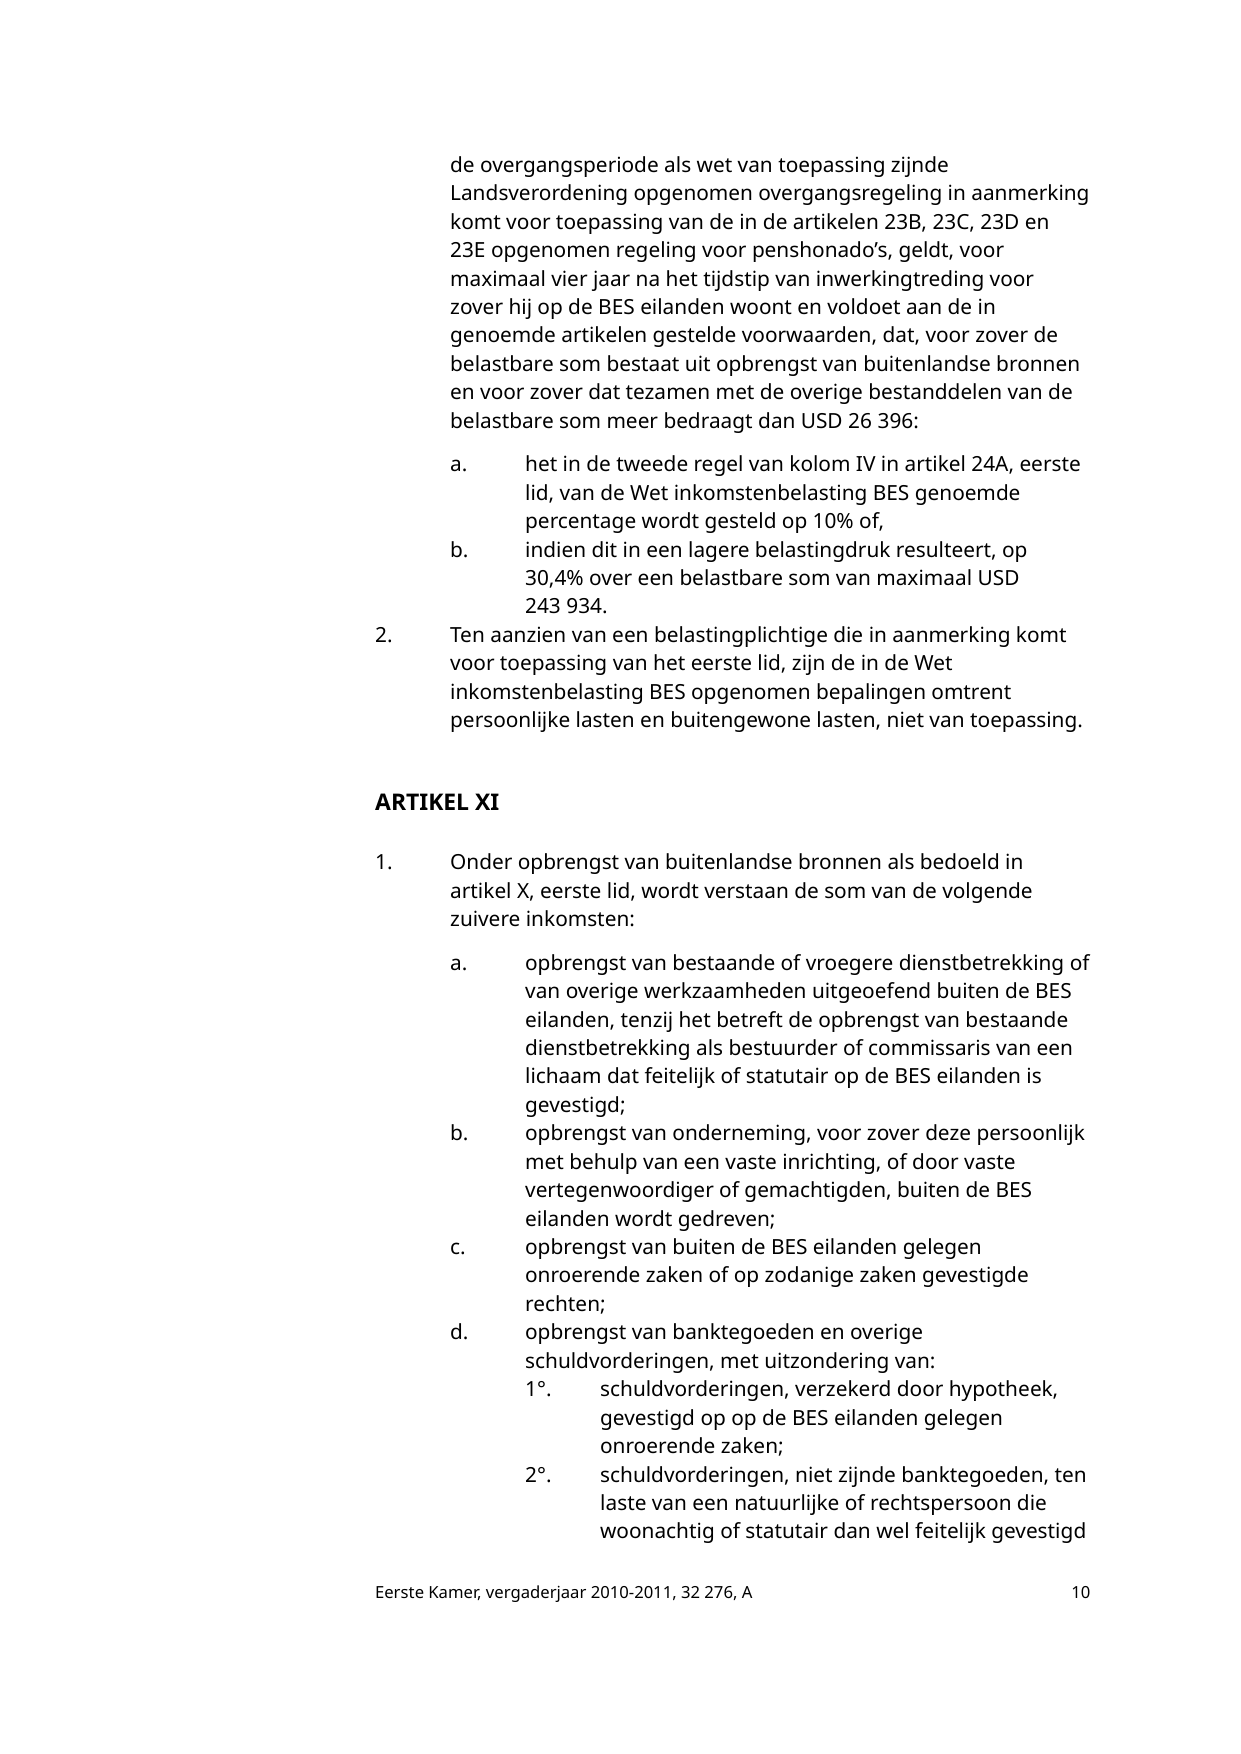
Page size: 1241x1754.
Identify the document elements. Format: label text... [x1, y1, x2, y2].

list Ten aanzien van een belastingplichtige die in aanmerking komt voor toepassing van het eerste lid, zijn de in de Wet inkomstenbelasting BES opgenomen bepalingen omtrent persoonlijke lasten en buitengewone lasten, niet van toepassing. [375, 620, 1090, 734]
subtitle ARTIKEL XI [375, 786, 1090, 817]
list schuldvorderingen, verzekerd door hypotheek, gevestigd op op de BES eilanden gelegen onroerende zaken; [525, 1374, 1090, 1460]
list het in de tweede regel van kolom IV in artikel 24A, eerste lid, van de Wet inkomstenbelasting BES genoemde percentage wordt gesteld op 10% of, [450, 449, 1090, 535]
list Onder opbrengst van buitenlandse bronnen als bedoeld in artikel X, eerste lid, wordt verstaan de som van de volgende zuivere inkomsten: [375, 847, 1090, 933]
list schuldvorderingen, niet zijnde banktegoeden, ten laste van een natuurlijke of rechtspersoon die woonachtig of statutair dan wel feitelijk gevestigd [525, 1460, 1090, 1545]
list opbrengst van bestaande of vroegere dienstbetrekking of van overige werkzaamheden uitgeoefend buiten de BES eilanden, tenzij het betreft de opbrengst van bestaande dienstbetrekking als bestuurder of commissaris van een lichaam dat feitelijk of statutair op de BES eilanden is gevestigd; [450, 948, 1090, 1118]
list indien dit in een lagere belastingdruk resulteert, op 30,4% over een belastbare som van maximaal USD 243 934. [450, 535, 1090, 620]
list opbrengst van banktegoeden en overige schuldvorderingen, met uitzondering van: [450, 1317, 1090, 1374]
list opbrengst van buiten de BES eilanden gelegen onroerende zaken of op zodanige zaken gevestigde rechten; [450, 1232, 1090, 1317]
list opbrengst van onderneming, voor zover deze persoonlijk met behulp van een vaste inrichting, of door vaste vertegenwoordiger of gemachtigden, buiten de BES eilanden wordt gedreven; [450, 1118, 1090, 1232]
list de overgangsperiode als wet van toepassing zijnde Landsverordening opgenomen overgangsregeling in aanmerking komt voor toepassing van de in de artikelen 23B, 23C, 23D en 23E opgenomen regeling voor penshonado’s, geldt, voor maximaal vier jaar na het tijdstip van inwerkingtreding voor zover hij op de BES eilanden woont en voldoet aan de in genoemde artikelen gestelde voorwaarden, dat, voor zover de belastbare som bestaat uit opbrengst van buitenlandse bronnen en voor zover dat tezamen met de overige bestanddelen van de belastbare som meer bedraagt dan USD 26 396: [375, 150, 1090, 434]
